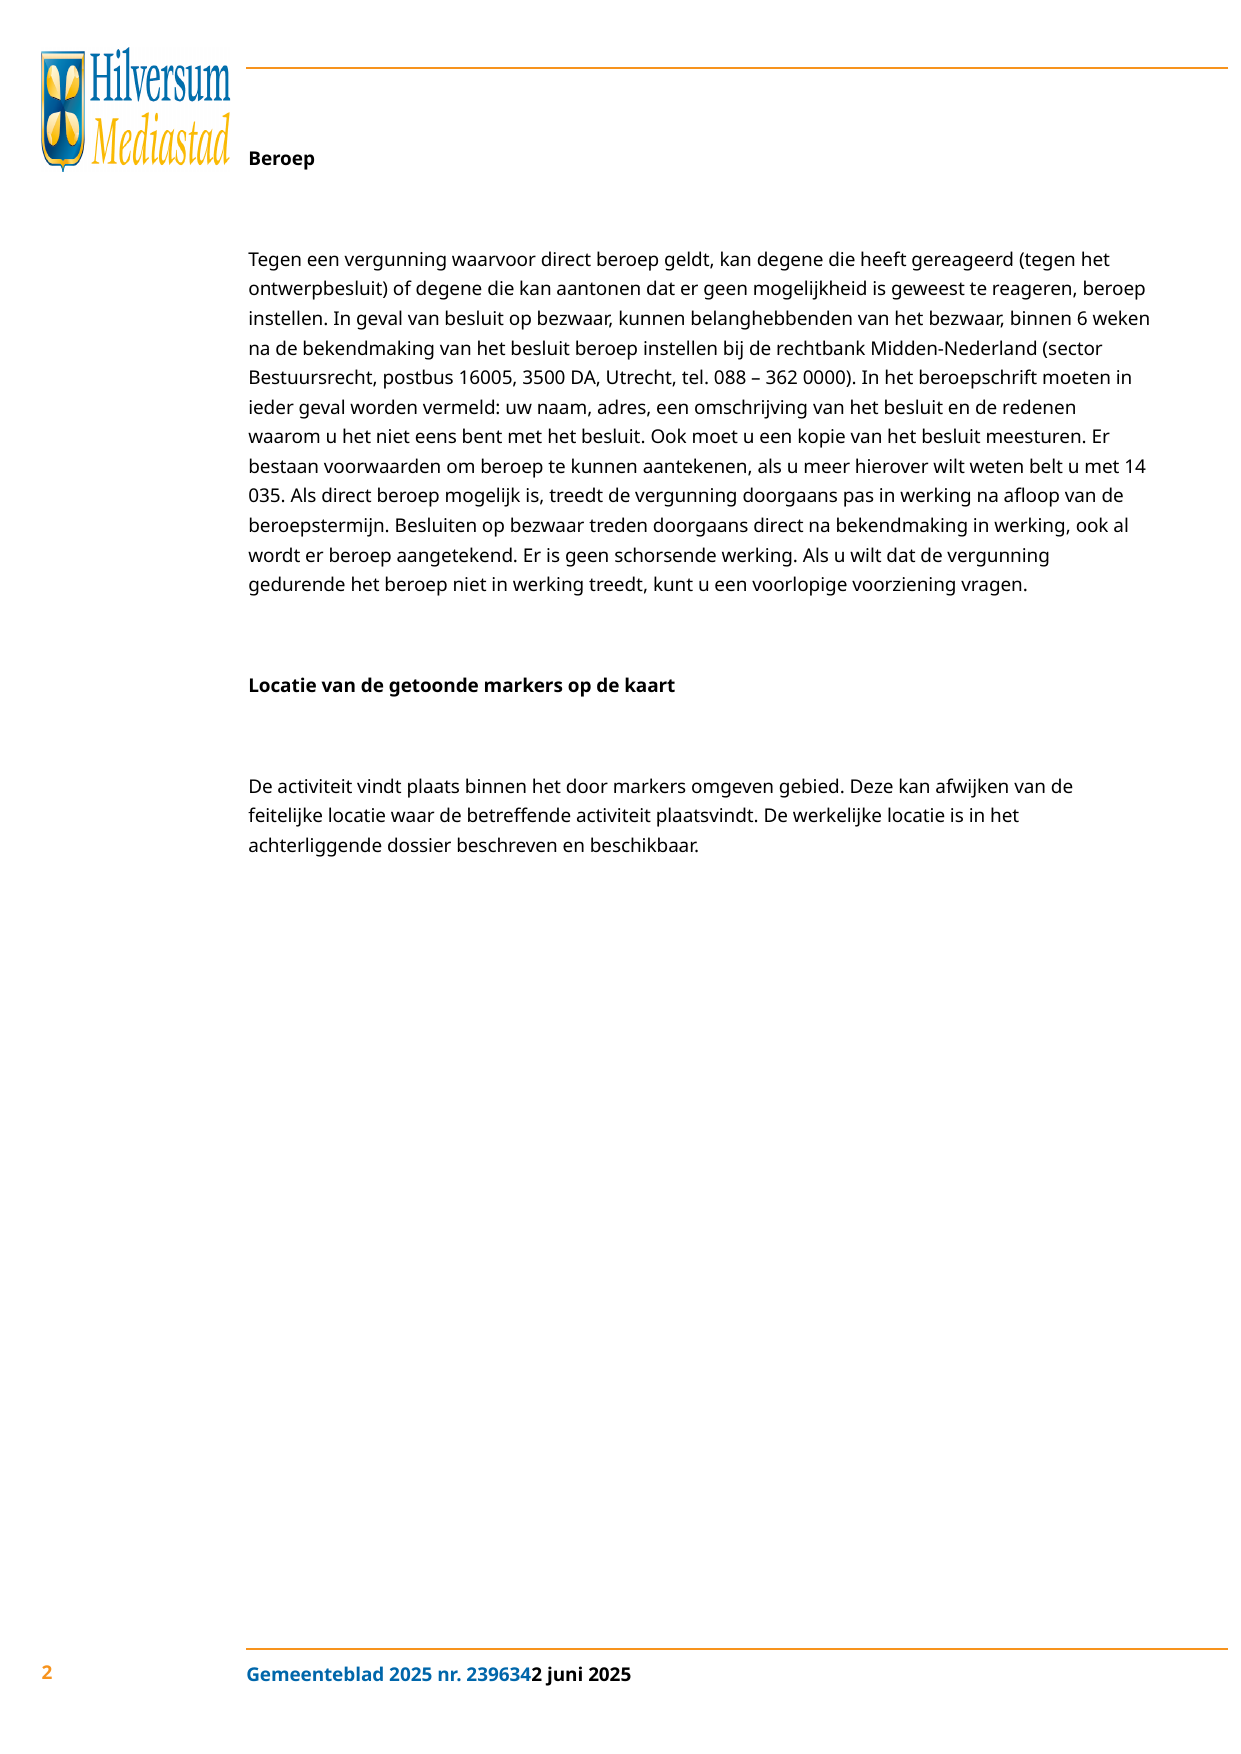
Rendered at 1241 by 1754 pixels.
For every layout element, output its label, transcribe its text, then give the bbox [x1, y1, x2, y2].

text Beroep [248, 145, 1152, 171]
text De activiteit vindt plaats binnen het door markers omgeven gebied. Deze kan afwijken van de feitelijke locatie waar de betreffende activiteit plaatsvindt. De werkelijke locatie is in het achterliggende dossier beschreven en beschikbaar. [248, 773, 1152, 858]
text Tegen een vergunning waarvoor direct beroep geldt, kan degene die heeft gereageerd (tegen het ontwerpbesluit) of degene die kan aantonen dat er geen mogelijkheid is geweest te reageren, beroep instellen. In geval van besluit op bezwaar, kunnen belanghebbenden van het bezwaar, binnen 6 weken na de bekendmaking van het besluit beroep instellen bij de rechtbank Midden-Nederland (sector Bestuursrecht, postbus 16005, 3500 DA, Utrecht, tel. 088 – 362 0000). In het beroepschrift moeten in ieder geval worden vermeld: uw naam, adres, een omschrijving van het besluit en de redenen waarom u het niet eens bent met het besluit. Ook moet u een kopie van het besluit meesturen. Er bestaan voorwaarden om beroep te kunnen aantekenen, als u meer hierover wilt weten belt u met 14 035. Als direct beroep mogelijk is, treedt de vergunning doorgaans pas in werking na afloop van de beroepstermijn. Besluiten op bezwaar treden doorgaans direct na bekendmaking in werking, ook al wordt er beroep aangetekend. Er is geen schorsende werking. Als u wilt dat de vergunning gedurende het beroep niet in werking treedt, kunt u een voorlopige voorziening vragen. [248, 246, 1152, 597]
picture [41, 47, 231, 172]
text Locatie van de getoonde markers op de kaart [248, 672, 1152, 698]
